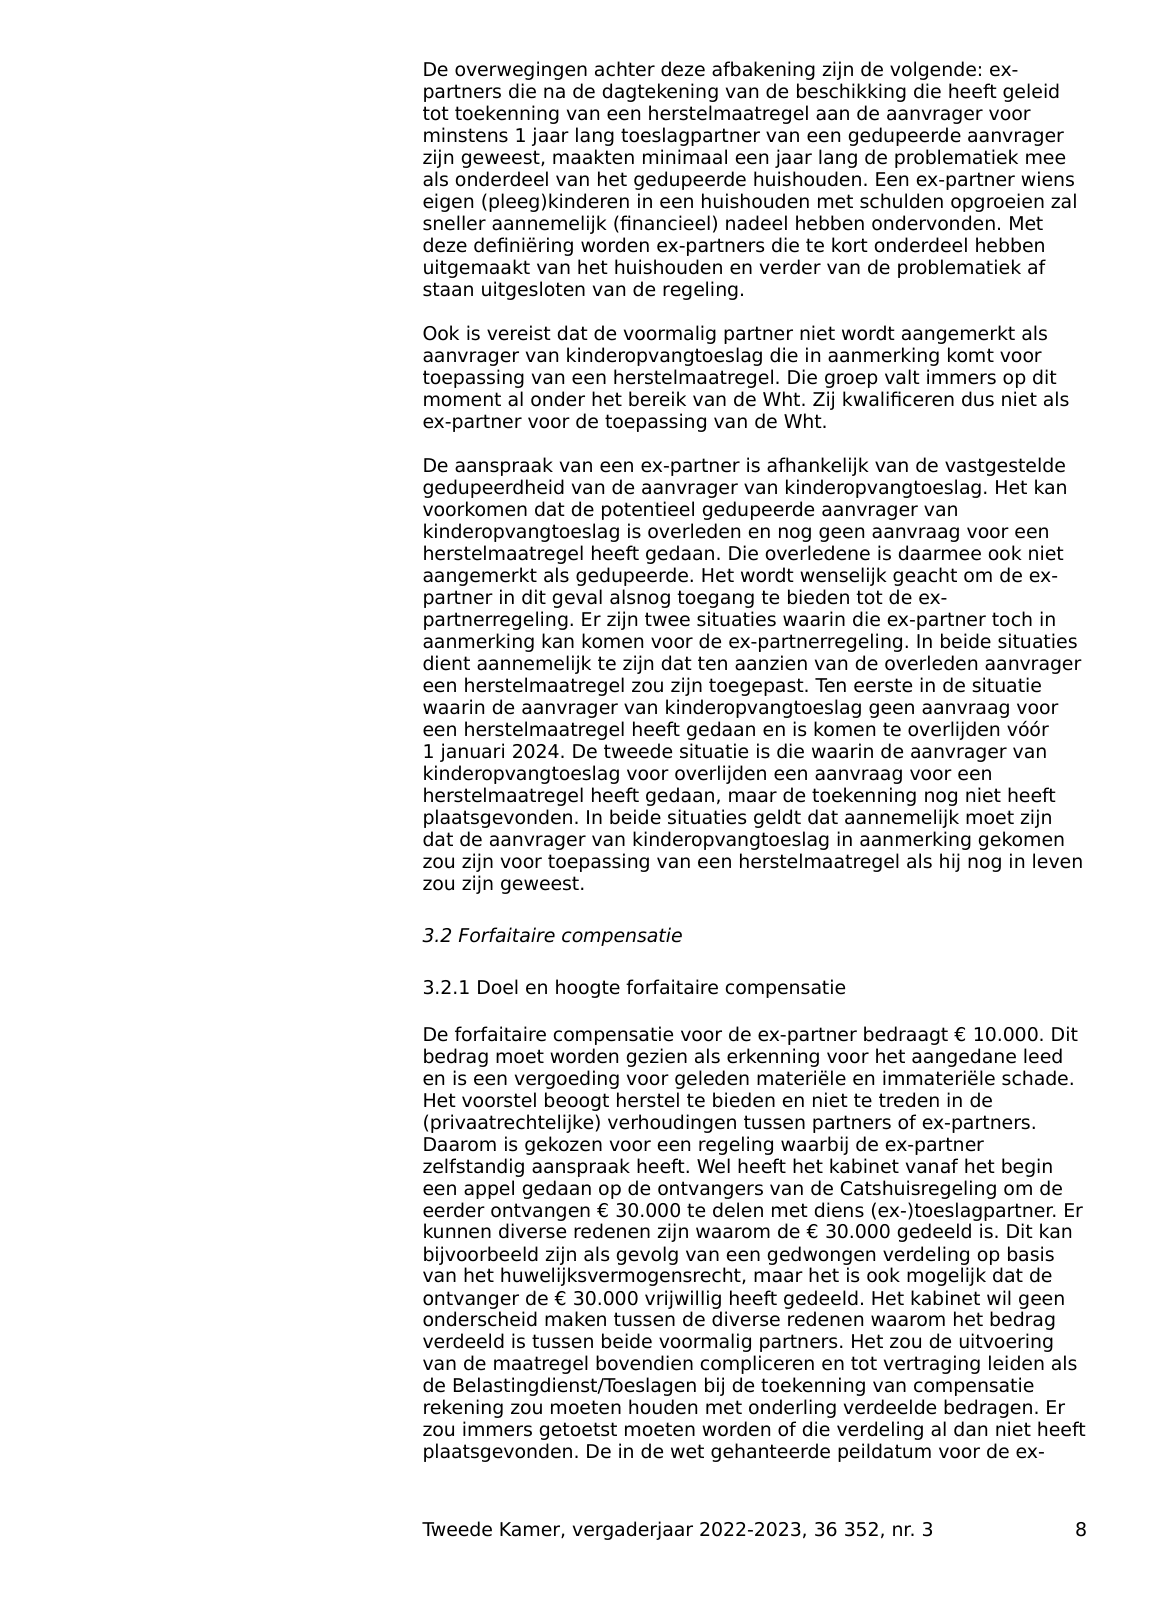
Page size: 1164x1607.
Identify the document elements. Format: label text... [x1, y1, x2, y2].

text De aanspraak van een ex-partner is afhankelijk van de vastgestelde gedupeerdheid van de aanvrager van kinderopvangtoeslag. Het kan voorkomen dat de potentieel gedupeerde aanvrager van kinderopvangtoeslag is overleden en nog geen aanvraag voor een herstelmaatregel heeft gedaan. Die overledene is daarmee ook niet aangemerkt als gedupeerde. Het wordt wenselijk geacht om de ex-partner in dit geval alsnog toegang te bieden tot de ex-partnerregeling. Er zijn twee situaties waarin die ex-partner toch in aanmerking kan komen voor de ex-partnerregeling. In beide situaties dient aannemelijk te zijn dat ten aanzien van de overleden aanvrager een herstelmaatregel zou zijn toegepast. Ten eerste in de situatie waarin de aanvrager van kinderopvangtoeslag geen aanvraag voor een herstelmaatregel heeft gedaan en is komen te overlijden vóór 1 januari 2024. De tweede situatie is die waarin de aanvrager van kinderopvangtoeslag voor overlijden een aanvraag voor een herstelmaatregel heeft gedaan, maar de toekenning nog niet heeft plaatsgevonden. In beide situaties geldt dat aannemelijk moet zijn dat de aanvrager van kinderopvangtoeslag in aanmerking gekomen zou zijn voor toepassing van een herstelmaatregel als hij nog in leven zou zijn geweest. [422, 455, 1087, 895]
text De forfaitaire compensatie voor de ex-partner bedraagt € 10.000. Dit bedrag moet worden gezien als erkenning voor het aangedane leed en is een vergoeding voor geleden materiële en immateriële schade. Het voorstel beoogt herstel te bieden en niet te treden in de (privaatrechtelijke) verhoudingen tussen partners of ex-partners. Daarom is gekozen voor een regeling waarbij de ex-partner zelfstandig aanspraak heeft. Wel heeft het kabinet vanaf het begin een appel gedaan op de ontvangers van de Catshuisregeling om de eerder ontvangen € 30.000 te delen met diens (ex-)toeslagpartner. Er kunnen diverse redenen zijn waarom de € 30.000 gedeeld is. Dit kan bijvoorbeeld zijn als gevolg van een gedwongen verdeling op basis van het huwelijksvermogensrecht, maar het is ook mogelijk dat de ontvanger de € 30.000 vrijwillig heeft gedeeld. Het kabinet wil geen onderscheid maken tussen de diverse redenen waarom het bedrag verdeeld is tussen beide voormalig partners. Het zou de uitvoering van de maatregel bovendien compliceren en tot vertraging leiden als de Belastingdienst/Toeslagen bij de toekenning van compensatie rekening zou moeten houden met onderling verdeelde bedragen. Er zou immers getoetst moeten worden of die verdeling al dan niet heeft plaatsgevonden. De in de wet gehanteerde peildatum voor de ex- [422, 1024, 1087, 1463]
text De overwegingen achter deze afbakening zijn de volgende: ex-partners die na de dagtekening van de beschikking die heeft geleid tot toekenning van een herstelmaatregel aan de aanvrager voor minstens 1 jaar lang toeslagpartner van een gedupeerde aanvrager zijn geweest, maakten minimaal een jaar lang de problematiek mee als onderdeel van het gedupeerde huishouden. Een ex-partner wiens eigen (pleeg)kinderen in een huishouden met schulden opgroeien zal sneller aannemelijk (financieel) nadeel hebben ondervonden. Met deze definiëring worden ex-partners die te kort onderdeel hebben uitgemaakt van het huishouden en verder van de problematiek af staan uitgesloten van de regeling. [422, 59, 1087, 301]
subtitle 3.2 Forfaitaire compensatie [422, 925, 1087, 947]
subtitle 3.2.1 Doel en hoogte forfaitaire compensatie [422, 977, 1087, 999]
text Ook is vereist dat de voormalig partner niet wordt aangemerkt als aanvrager van kinderopvangtoeslag die in aanmerking komt voor toepassing van een herstelmaatregel. Die groep valt immers op dit moment al onder het bereik van de Wht. Zij kwalificeren dus niet als ex-partner voor de toepassing van de Wht. [422, 323, 1087, 433]
